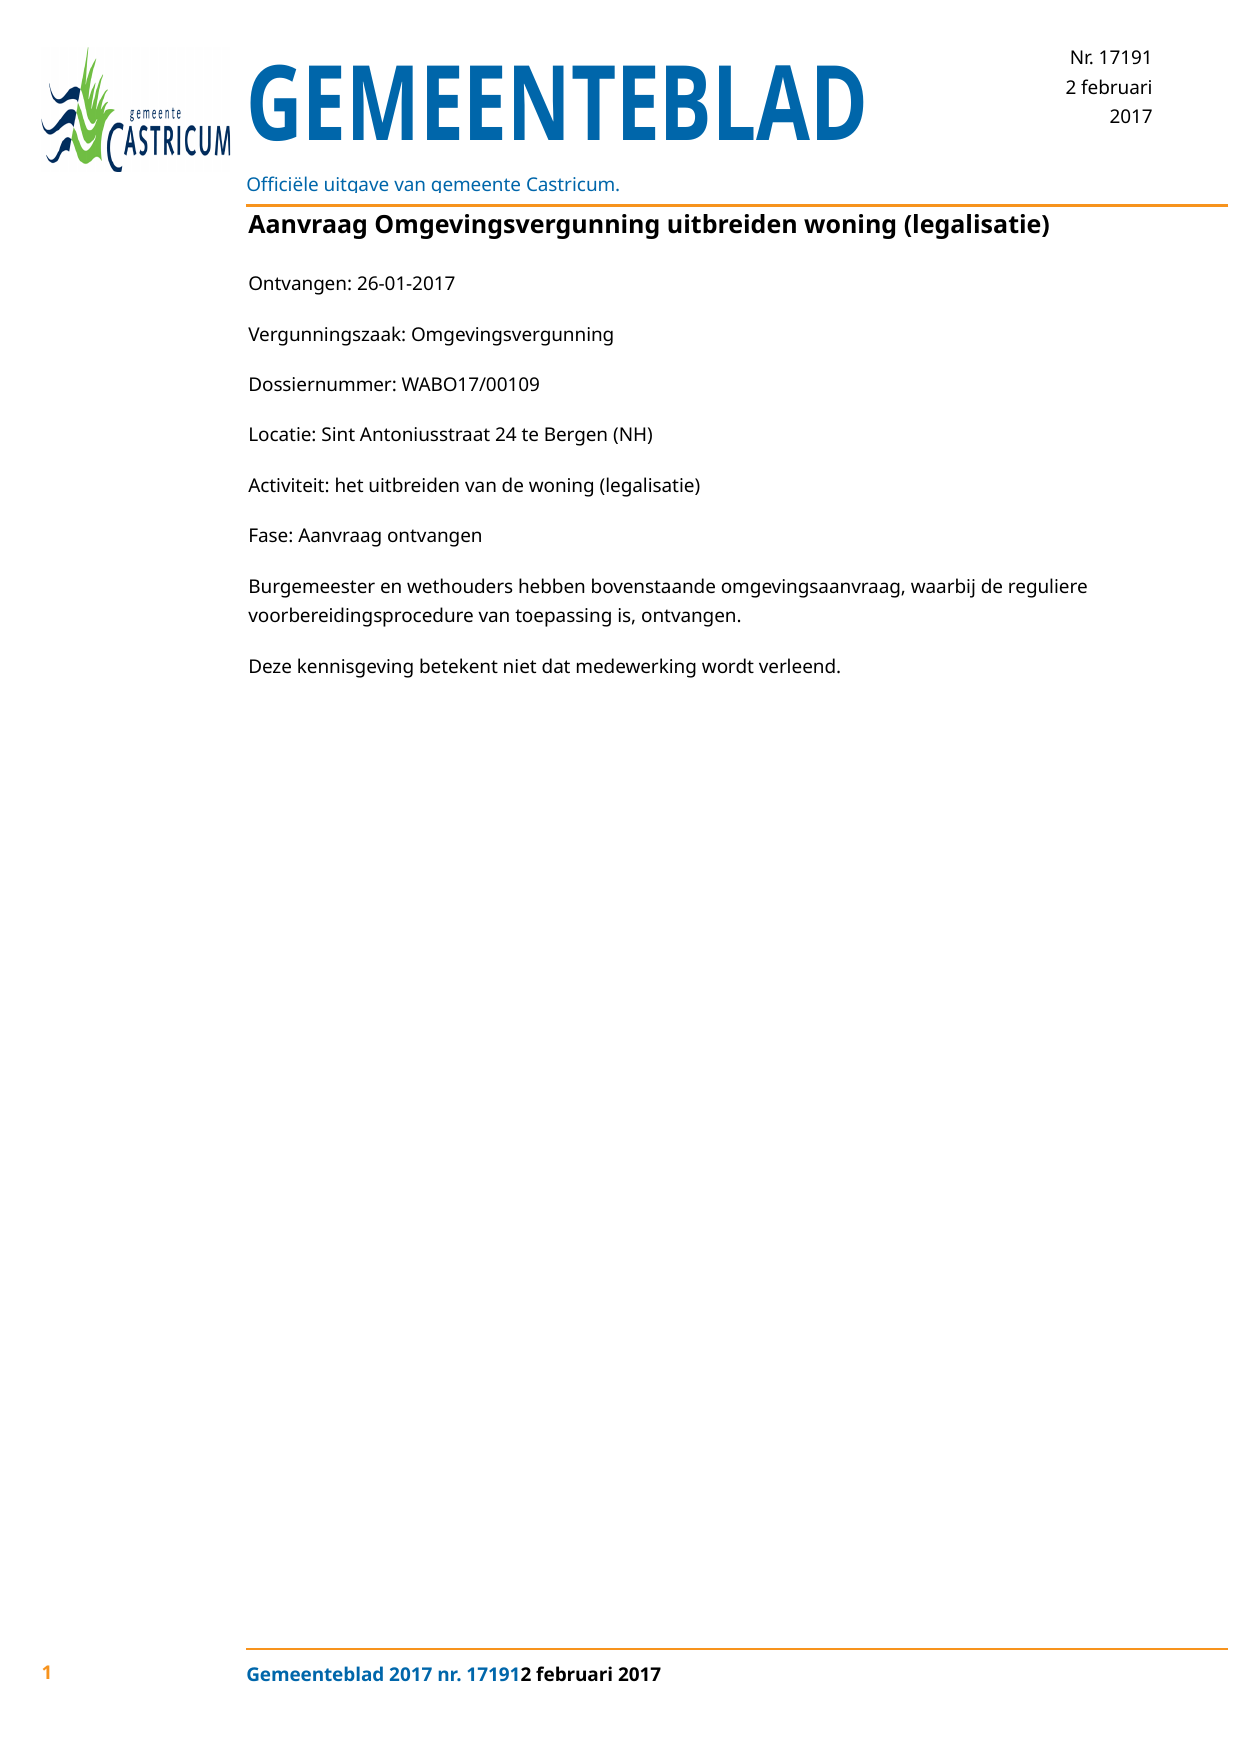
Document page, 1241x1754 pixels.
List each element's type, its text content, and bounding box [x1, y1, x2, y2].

text Aanvraag Omgevingsvergunning uitbreiden woning (legalisatie) [248, 207, 1152, 241]
text Fase: Aanvraag ontvangen [248, 522, 1152, 548]
text Burgemeester en wethouders hebben bovenstaande omgevingsaanvraag, waarbij de reguliere voorbereidingsprocedure van toepassing is, ontvangen. [248, 573, 1152, 628]
text Activiteit: het uitbreiden van de woning (legalisatie) [248, 472, 1152, 498]
text Locatie: Sint Antoniusstraat 24 te Bergen (NH) [248, 422, 1152, 447]
text Deze kennisgeving betekent niet dat medewerking wordt verleend. [248, 653, 1152, 678]
text Dossiernummer: WABO17/00109 [248, 371, 1152, 397]
text Vergunningszaak: Omgevingsvergunning [248, 321, 1152, 346]
picture [41, 47, 231, 172]
text Ontvangen: 26-01-2017 [248, 270, 1152, 296]
